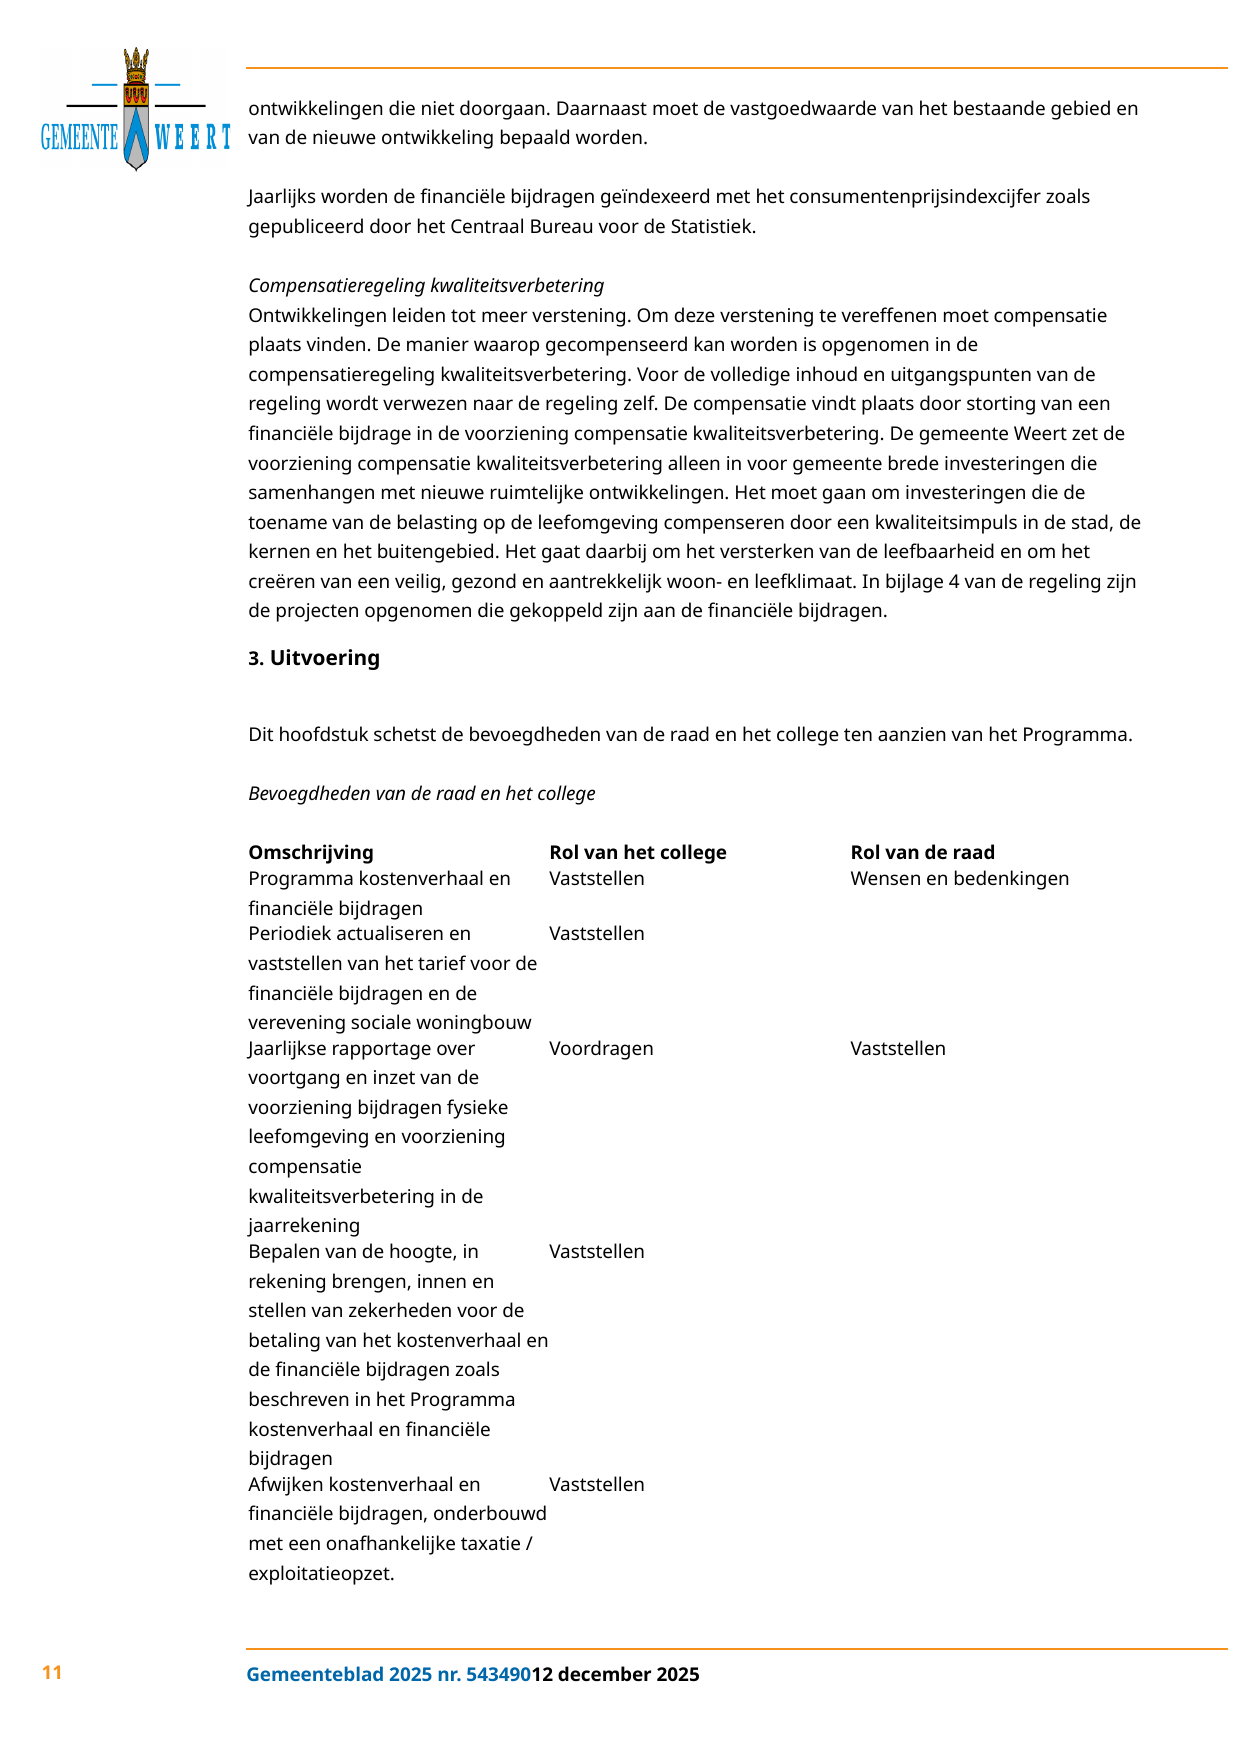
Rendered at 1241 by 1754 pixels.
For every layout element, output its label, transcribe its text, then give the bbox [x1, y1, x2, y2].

table_cell Programma kostenverhaal en financiële bijdragen [248, 865, 549, 921]
table_cell Afwijken kostenverhaal en financiële bijdragen, onderbouwd met een onafhankelijke taxatie / exploitatieopzet. [248, 1471, 549, 1586]
text Ontwikkelingen leiden tot meer verstening. Om deze verstening te vereffenen moet compensatie plaats vinden. De manier waarop gecompenseerd kan worden is opgenomen in de compensatieregeling kwaliteitsverbetering. Voor de volledige inhoud en uitgangspunten van de regeling wordt verwezen naar de regeling zelf. De compensatie vindt plaats door storting van een financiële bijdrage in de voorziening compensatie kwaliteitsverbetering. De gemeente Weert zet de voorziening compensatie kwaliteitsverbetering alleen in voor gemeente brede investeringen die samenhangen met nieuwe ruimtelijke ontwikkelingen. Het moet gaan om investeringen die de toename van de belasting op de leefomgeving compenseren door een kwaliteitsimpuls in de stad, de kernen en het buitengebied. Het gaat daarbij om het versterken van de leefbaarheid en om het creëren van een veilig, gezond en aantrekkelijk woon- en leefklimaat. In bijlage 4 van de regeling zijn de projecten opgenomen die gekoppeld zijn aan de financiële bijdragen. [248, 302, 1152, 623]
text Dit hoofdstuk schetst de bevoegdheden van de raad en het college ten aanzien van het Programma. [248, 721, 1152, 747]
text ontwikkelingen die niet doorgaan. Daarnaast moet de vastgoedwaarde van het bestaande gebied en van de nieuwe ontwikkeling bepaald worden. [248, 95, 1152, 150]
table_cell Vaststellen [549, 1471, 850, 1586]
table_cell Vaststellen [549, 1238, 850, 1471]
table_cell Vaststellen [549, 865, 850, 921]
text Compensatieregeling kwaliteitsverbetering [248, 272, 1152, 298]
table_header Omschrijving [248, 840, 549, 865]
table_cell Jaarlijkse rapportage over voortgang en inzet van de voorziening bijdragen fysieke leefomgeving en voorziening compensatie kwaliteitsverbetering in de jaarrekening [248, 1035, 549, 1238]
text Bevoegdheden van de raad en het college [248, 780, 1152, 806]
table_cell [850, 1471, 1152, 1586]
picture [41, 47, 231, 172]
table_cell Voordragen [549, 1035, 850, 1238]
table_cell Bepalen van de hoogte, in rekening brengen, innen en stellen van zekerheden voor de betaling van het kostenverhaal en de financiële bijdragen zoals beschreven in het Programma kostenverhaal en financiële bijdragen [248, 1238, 549, 1471]
table_cell [850, 921, 1152, 1035]
table_cell Vaststellen [850, 1035, 1152, 1238]
text Jaarlijks worden de financiële bijdragen geïndexeerd met het consumentenprijsindexcijfer zoals gepubliceerd door het Centraal Bureau voor de Statistiek. [248, 183, 1152, 239]
table_header Rol van de raad [850, 840, 1152, 865]
text 3. Uitvoering [248, 643, 1152, 672]
table_cell [850, 1238, 1152, 1471]
table_cell Periodiek actualiseren en vaststellen van het tarief voor de financiële bijdragen en de verevening sociale woningbouw [248, 921, 549, 1035]
table_cell Vaststellen [549, 921, 850, 1035]
table_header Rol van het college [549, 840, 850, 865]
table_cell Wensen en bedenkingen [850, 865, 1152, 921]
